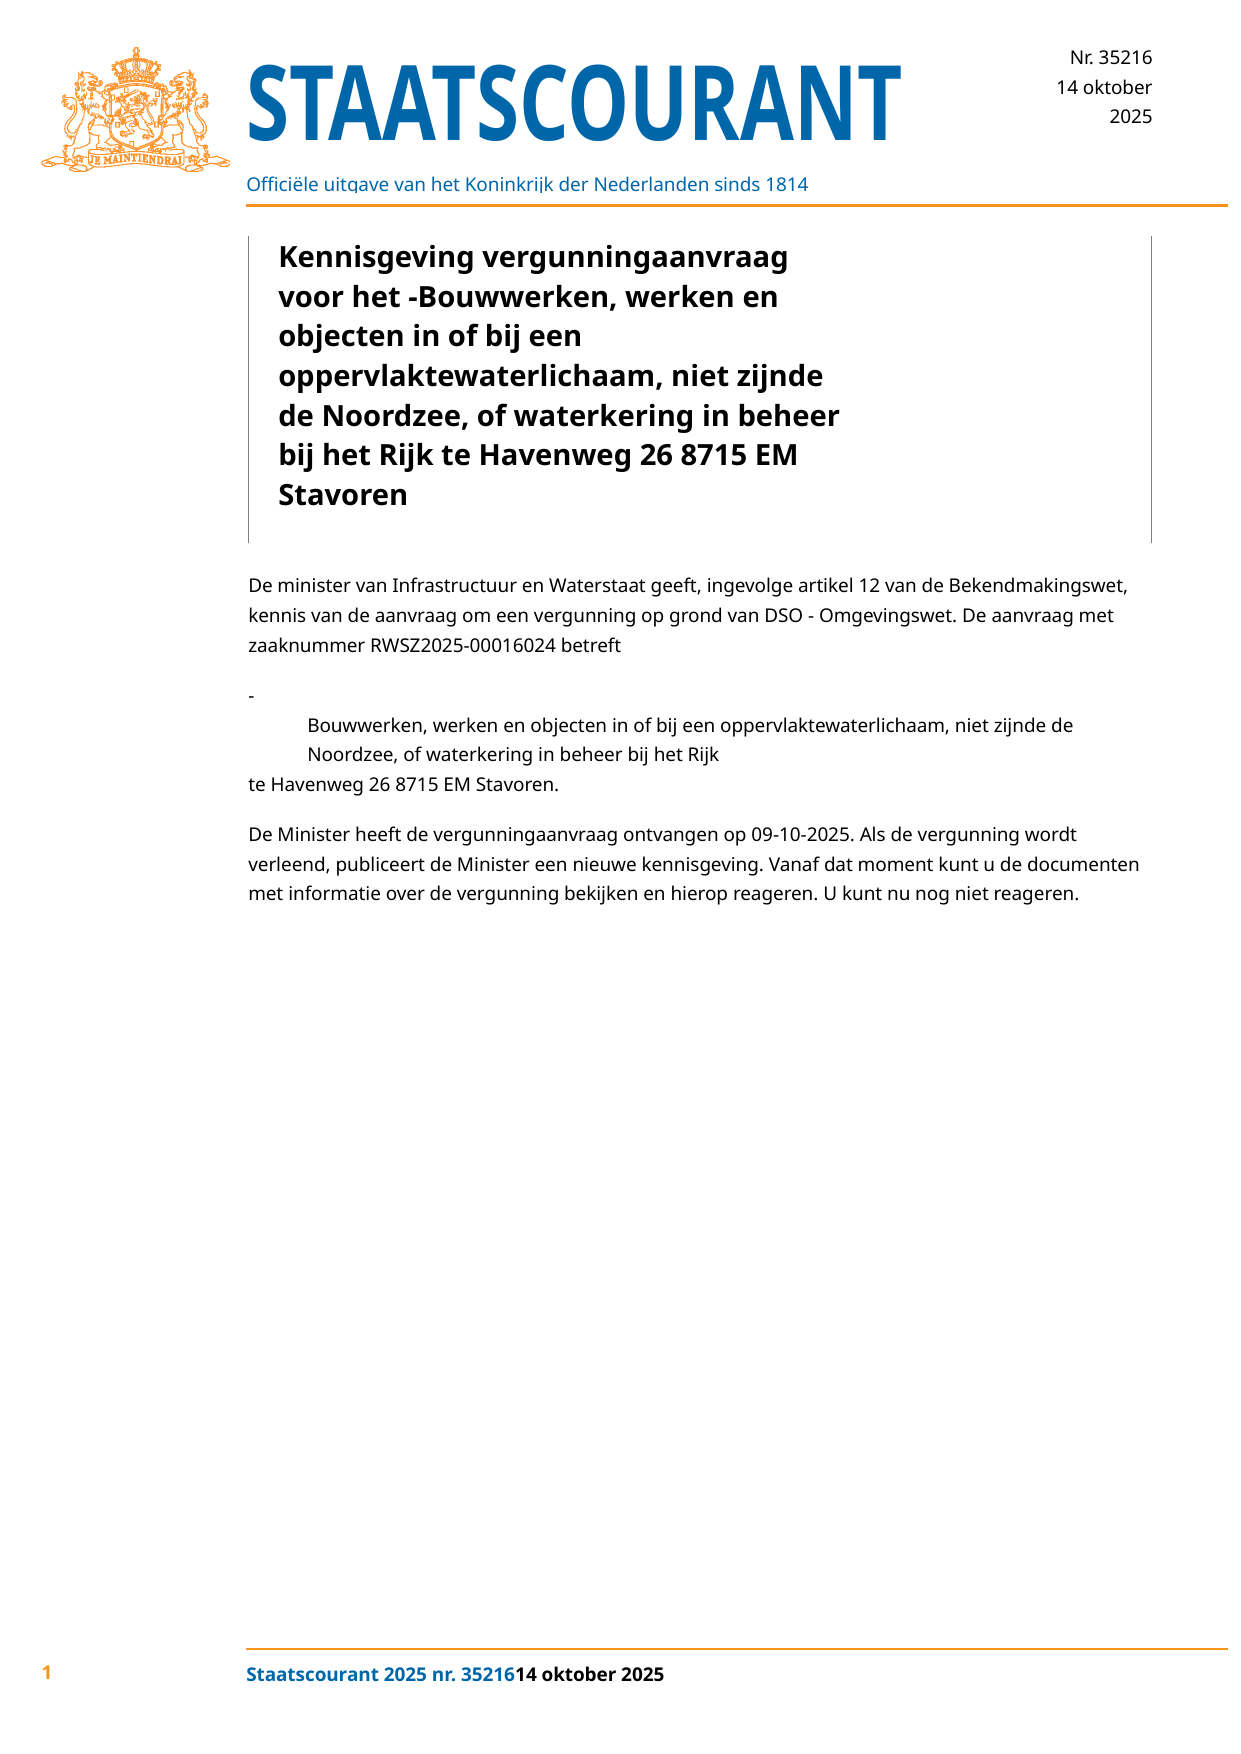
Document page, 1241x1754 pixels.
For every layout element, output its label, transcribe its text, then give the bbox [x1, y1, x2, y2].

text te Havenweg 26 8715 EM Stavoren. [248, 771, 1152, 797]
list Bouwwerken, werken en objecten in of bij een oppervlaktewaterlichaam, niet zijnde de Noordzee, of waterkering in beheer bij het Rijk [248, 712, 1152, 767]
text De minister van Infrastructuur en Waterstaat geeft, ingevolge artikel 12 van de Bekendmakingswet, kennis van de aanvraag om een vergunning op grond van DSO - Omgevingswet. De aanvraag met zaaknummer RWSZ2025-00016024 betreft [248, 573, 1152, 658]
text De Minister heeft de vergunningaanvraag ontvangen op 09-10-2025. Als de vergunning wordt verleend, publiceert de Minister een nieuwe kennisgeving. Vanaf dat moment kunt u de documenten met informatie over de vergunning bekijken en hierop reageren. U kunt nu nog niet reageren. [248, 821, 1152, 906]
table_header [850, 414, 1151, 543]
table_header [1090, 236, 1151, 413]
picture [41, 47, 231, 172]
picture [912, 236, 1090, 414]
table_header [850, 236, 912, 413]
table_header Kennisgeving vergunningaanvraag voor het -Bouwwerken, werken en objecten in of bij een oppervlaktewaterlichaam, niet zijnde de Noordzee, of waterkering in beheer bij het Rijk te Havenweg 26 8715 EM Stavoren [249, 236, 850, 543]
